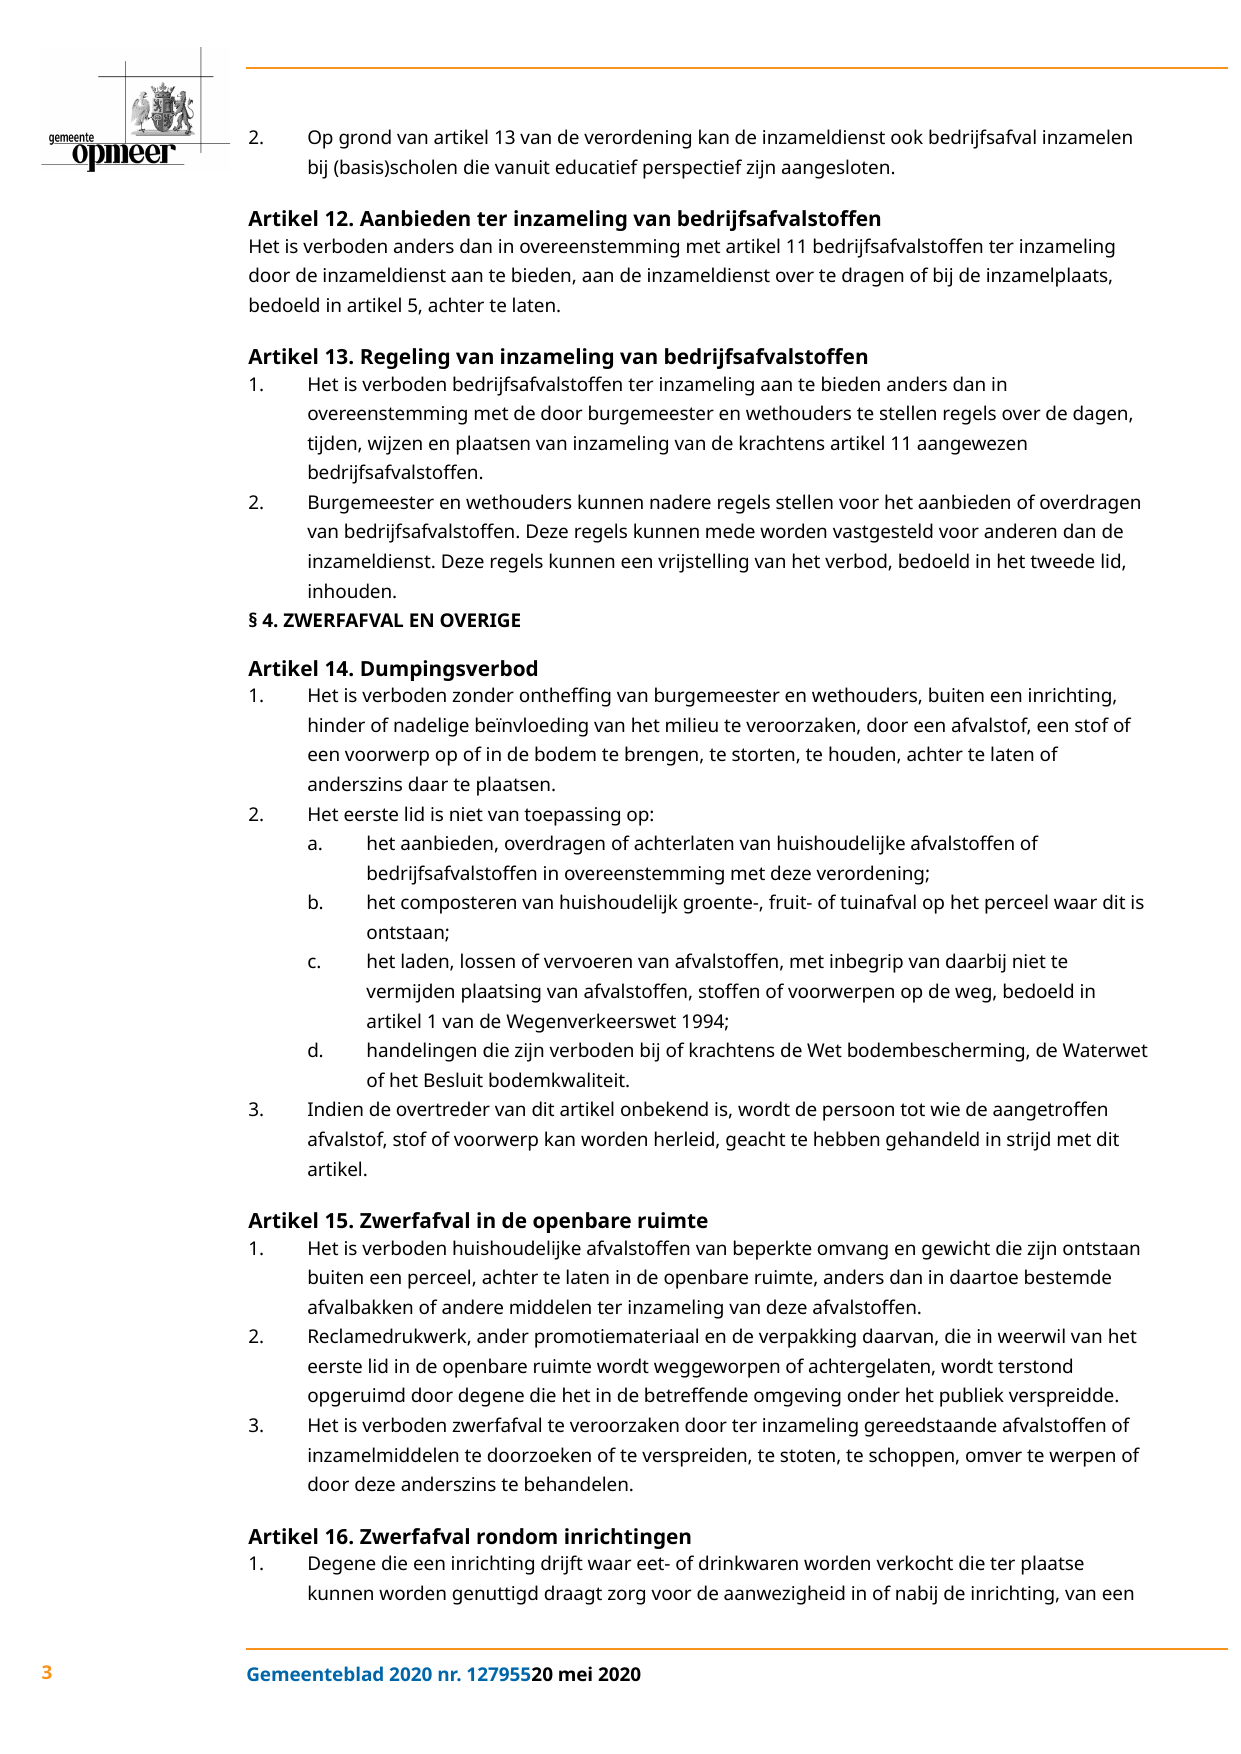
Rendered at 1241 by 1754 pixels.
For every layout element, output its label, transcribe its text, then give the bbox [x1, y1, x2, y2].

list het laden, lossen of vervoeren van afvalstoffen, met inbegrip van daarbij niet te vermijden plaatsing van afvalstoffen, stoffen of voorwerpen op de weg, bedoeld in artikel 1 van de Wegenverkeerswet 1994; [307, 949, 1152, 1034]
list Het is verboden huishoudelijke afvalstoffen van beperkte omvang en gewicht die zijn ontstaan buiten een perceel, achter te laten in de openbare ruimte, anders dan in daartoe bestemde afvalbakken of andere middelen ter inzameling van deze afvalstoffen. [248, 1235, 1152, 1319]
list het aanbieden, overdragen of achterlaten van huishoudelijke afvalstoffen of bedrijfsafvalstoffen in overeenstemming met deze verordening; [307, 830, 1152, 886]
list Het eerste lid is niet van toepassing op: [248, 801, 1152, 827]
text Artikel 12. Aanbieden ter inzameling van bedrijfsafvalstoffen [248, 204, 1152, 233]
list Het is verboden zonder ontheffing van burgemeester en wethouders, buiten een inrichting, hinder of nadelige beïnvloeding van het milieu te veroorzaken, door een afvalstof, een stof of een voorwerp op of in de bodem te brengen, te storten, te houden, achter te laten of anderszins daar te plaatsen. [248, 682, 1152, 797]
text Artikel 13. Regeling van inzameling van bedrijfsafvalstoffen [248, 342, 1152, 371]
list Het is verboden bedrijfsafvalstoffen ter inzameling aan te bieden anders dan in overeenstemming met de door burgemeester en wethouders te stellen regels over de dagen, tijden, wijzen en plaatsen van inzameling van de krachtens artikel 11 aangewezen bedrijfsafvalstoffen. [248, 371, 1152, 485]
list Degene die een inrichting drijft waar eet- of drinkwaren worden verkocht die ter plaatse kunnen worden genuttigd draagt zorg voor de aanwezigheid in of nabij de inrichting, van een [248, 1550, 1152, 1606]
list Reclamedrukwerk, ander promotiemateriaal en de verpakking daarvan, die in weerwil van het eerste lid in de openbare ruimte wordt weggeworpen of achtergelaten, wordt terstond opgeruimd door degene die het in de betreffende omgeving onder het publiek verspreidde. [248, 1323, 1152, 1408]
text Artikel 14. Dumpingsverbod [248, 654, 1152, 682]
text Artikel 16. Zwerfafval rondom inrichtingen [248, 1522, 1152, 1550]
list Het is verboden zwerfafval te veroorzaken door ter inzameling gereedstaande afvalstoffen of inzamelmiddelen te doorzoeken of te verspreiden, te stoten, te schoppen, omver te werpen of door deze anderszins te behandelen. [248, 1412, 1152, 1497]
picture [41, 47, 231, 172]
list Burgemeester en wethouders kunnen nadere regels stellen voor het aanbieden of overdragen van bedrijfsafvalstoffen. Deze regels kunnen mede worden vastgesteld voor anderen dan de inzameldienst. Deze regels kunnen een vrijstelling van het verbod, bedoeld in het tweede lid, inhouden. [248, 489, 1152, 604]
text § 4. ZWERFAFVAL EN OVERIGE [248, 607, 1152, 633]
text Het is verboden anders dan in overeenstemming met artikel 11 bedrijfsafvalstoffen ter inzameling door de inzameldienst aan te bieden, aan de inzameldienst over te dragen of bij de inzamelplaats, bedoeld in artikel 5, achter te laten. [248, 233, 1152, 318]
list Op grond van artikel 13 van de verordening kan de inzameldienst ook bedrijfsafval inzamelen bij (basis)scholen die vanuit educatief perspectief zijn aangesloten. [248, 124, 1152, 180]
list handelingen die zijn verboden bij of krachtens de Wet bodembescherming, de Waterwet of het Besluit bodemkwaliteit. [307, 1037, 1152, 1093]
list het composteren van huishoudelijk groente-, fruit- of tuinafval op het perceel waar dit is ontstaan; [307, 889, 1152, 945]
text Artikel 15. Zwerfafval in de openbare ruimte [248, 1206, 1152, 1235]
list Indien de overtreder van dit artikel onbekend is, wordt de persoon tot wie de aangetroffen afvalstof, stof of voorwerp kan worden herleid, geacht te hebben gehandeld in strijd met dit artikel. [248, 1097, 1152, 1182]
